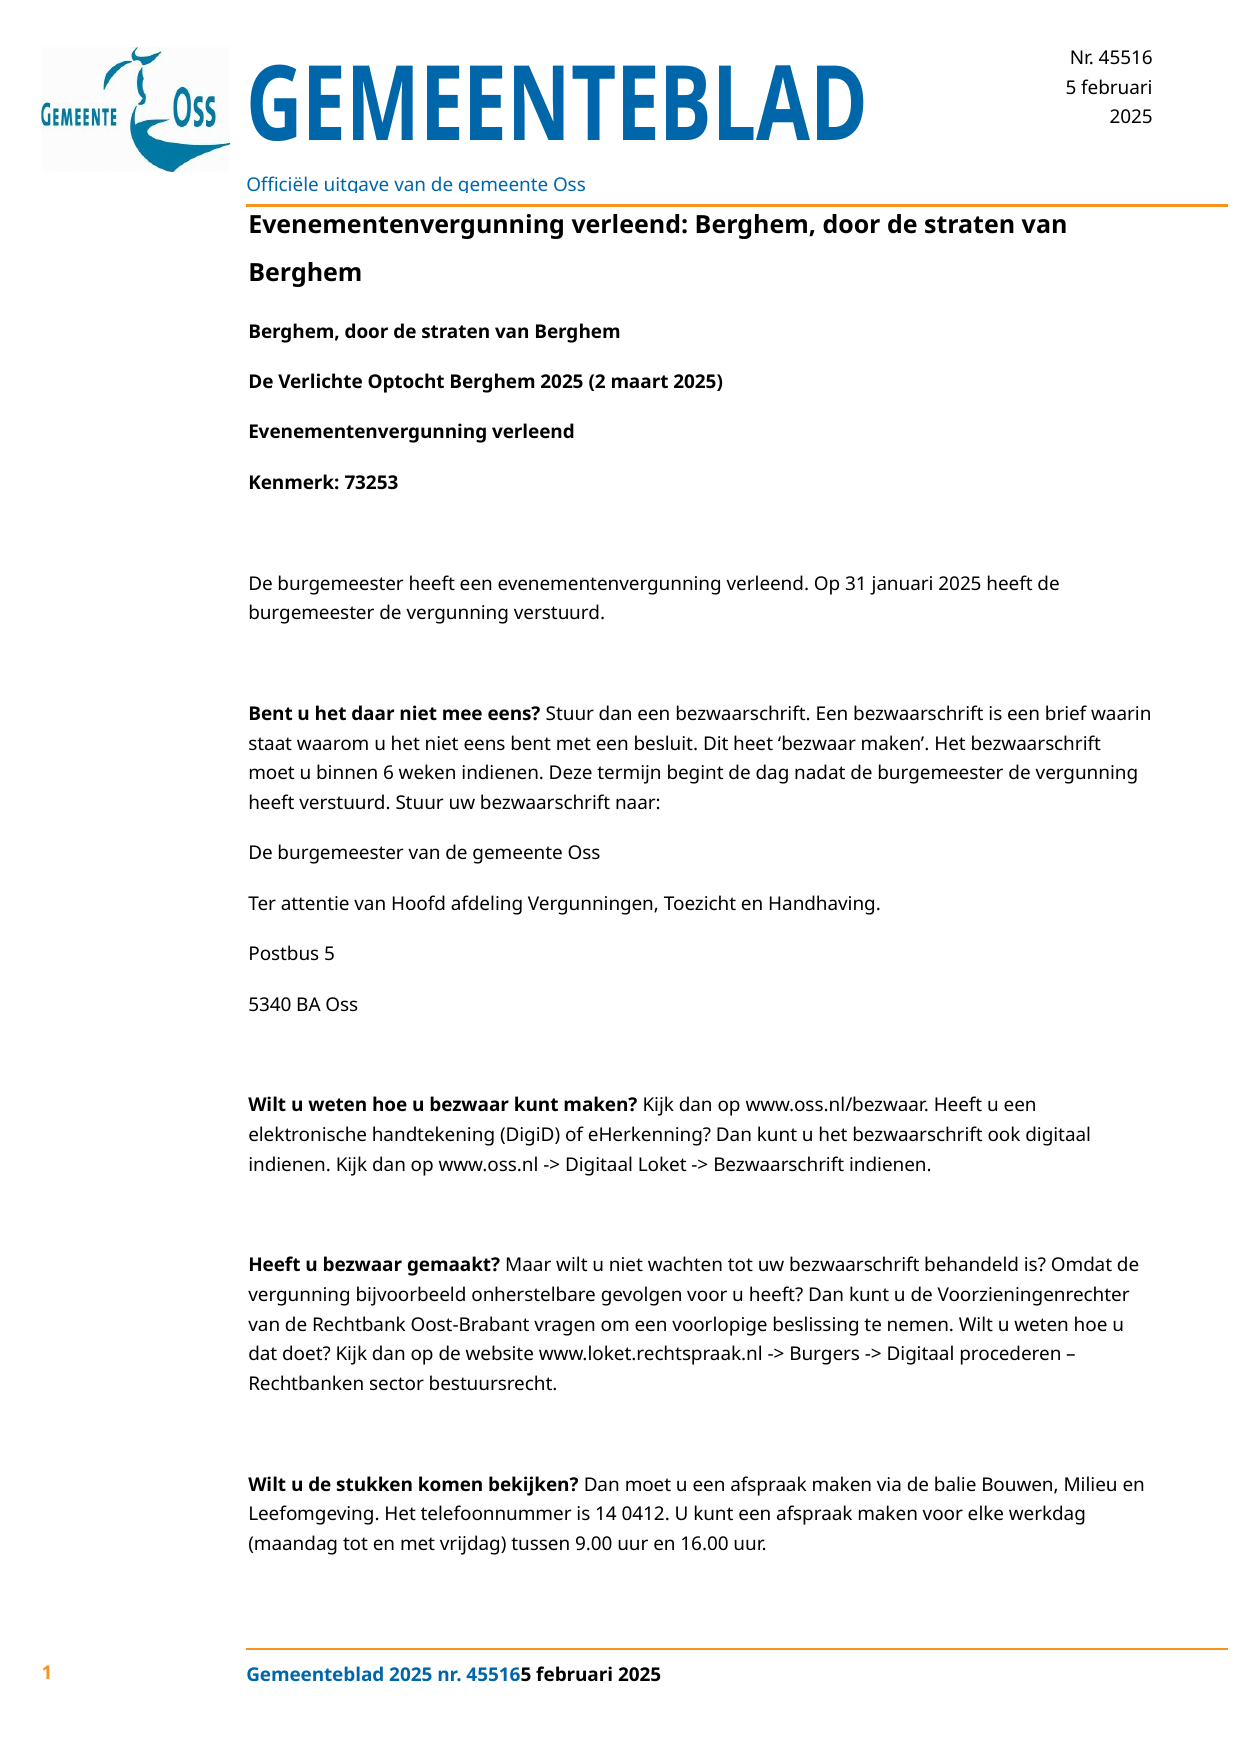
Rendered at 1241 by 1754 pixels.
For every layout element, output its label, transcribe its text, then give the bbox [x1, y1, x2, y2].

text Wilt u weten hoe u bezwaar kunt maken? Kijk dan op www.oss.nl/bezwaar. Heeft u een elektronische handtekening (DigiD) of eHerkenning? Dan kunt u het bezwaarschrift ook digitaal indienen. Kijk dan op www.oss.nl -> Digitaal Loket -> Bezwaarschrift indienen. [248, 1092, 1152, 1177]
text Heeft u bezwaar gemaakt? Maar wilt u niet wachten tot uw bezwaarschrift behandeld is? Omdat de vergunning bijvoorbeeld onherstelbare gevolgen voor u heeft? Dan kunt u de Voorzieningenrechter van de Rechtbank Oost-Brabant vragen om een voorlopige beslissing te nemen. Wilt u weten hoe u dat doet? Kijk dan op de website www.loket.rechtspraak.nl -> Burgers -> Digitaal procederen – Rechtbanken sector bestuursrecht. [248, 1252, 1152, 1396]
text 5340 BA Oss [248, 991, 1152, 1017]
text De burgemeester van de gemeente Oss [248, 839, 1152, 865]
text Ter attentie van Hoofd afdeling Vergunningen, Toezicht en Handhaving. [248, 890, 1152, 916]
text Wilt u de stukken komen bekijken? Dan moet u een afspraak maken via de balie Bouwen, Milieu en Leefomgeving. Het telefoonnummer is 14 0412. U kunt een afspraak maken voor elke werkdag (maandag tot en met vrijdag) tussen 9.00 uur en 16.00 uur. [248, 1471, 1152, 1556]
picture [41, 47, 231, 172]
text De Verlichte Optocht Berghem 2025 (2 maart 2025) [248, 368, 1152, 394]
text Evenementenvergunning verleend: Berghem, door de straten van Berghem [248, 207, 1152, 288]
text Postbus 5 [248, 940, 1152, 966]
text Bent u het daar niet mee eens? Stuur dan een bezwaarschrift. Een bezwaarschrift is een brief waarin staat waarom u het niet eens bent met een besluit. Dit heet ‘bezwaar maken’. Het bezwaarschrift moet u binnen 6 weken indienen. Deze termijn begint de dag nadat de burgemeester de vergunning heeft verstuurd. Stuur uw bezwaarschrift naar: [248, 700, 1152, 815]
text Kenmerk: 73253 [248, 469, 1152, 495]
text Evenementenvergunning verleend [248, 419, 1152, 444]
text Berghem, door de straten van Berghem [248, 318, 1152, 344]
text De burgemeester heeft een evenementenvergunning verleend. Op 31 januari 2025 heeft de burgemeester de vergunning verstuurd. [248, 570, 1152, 625]
